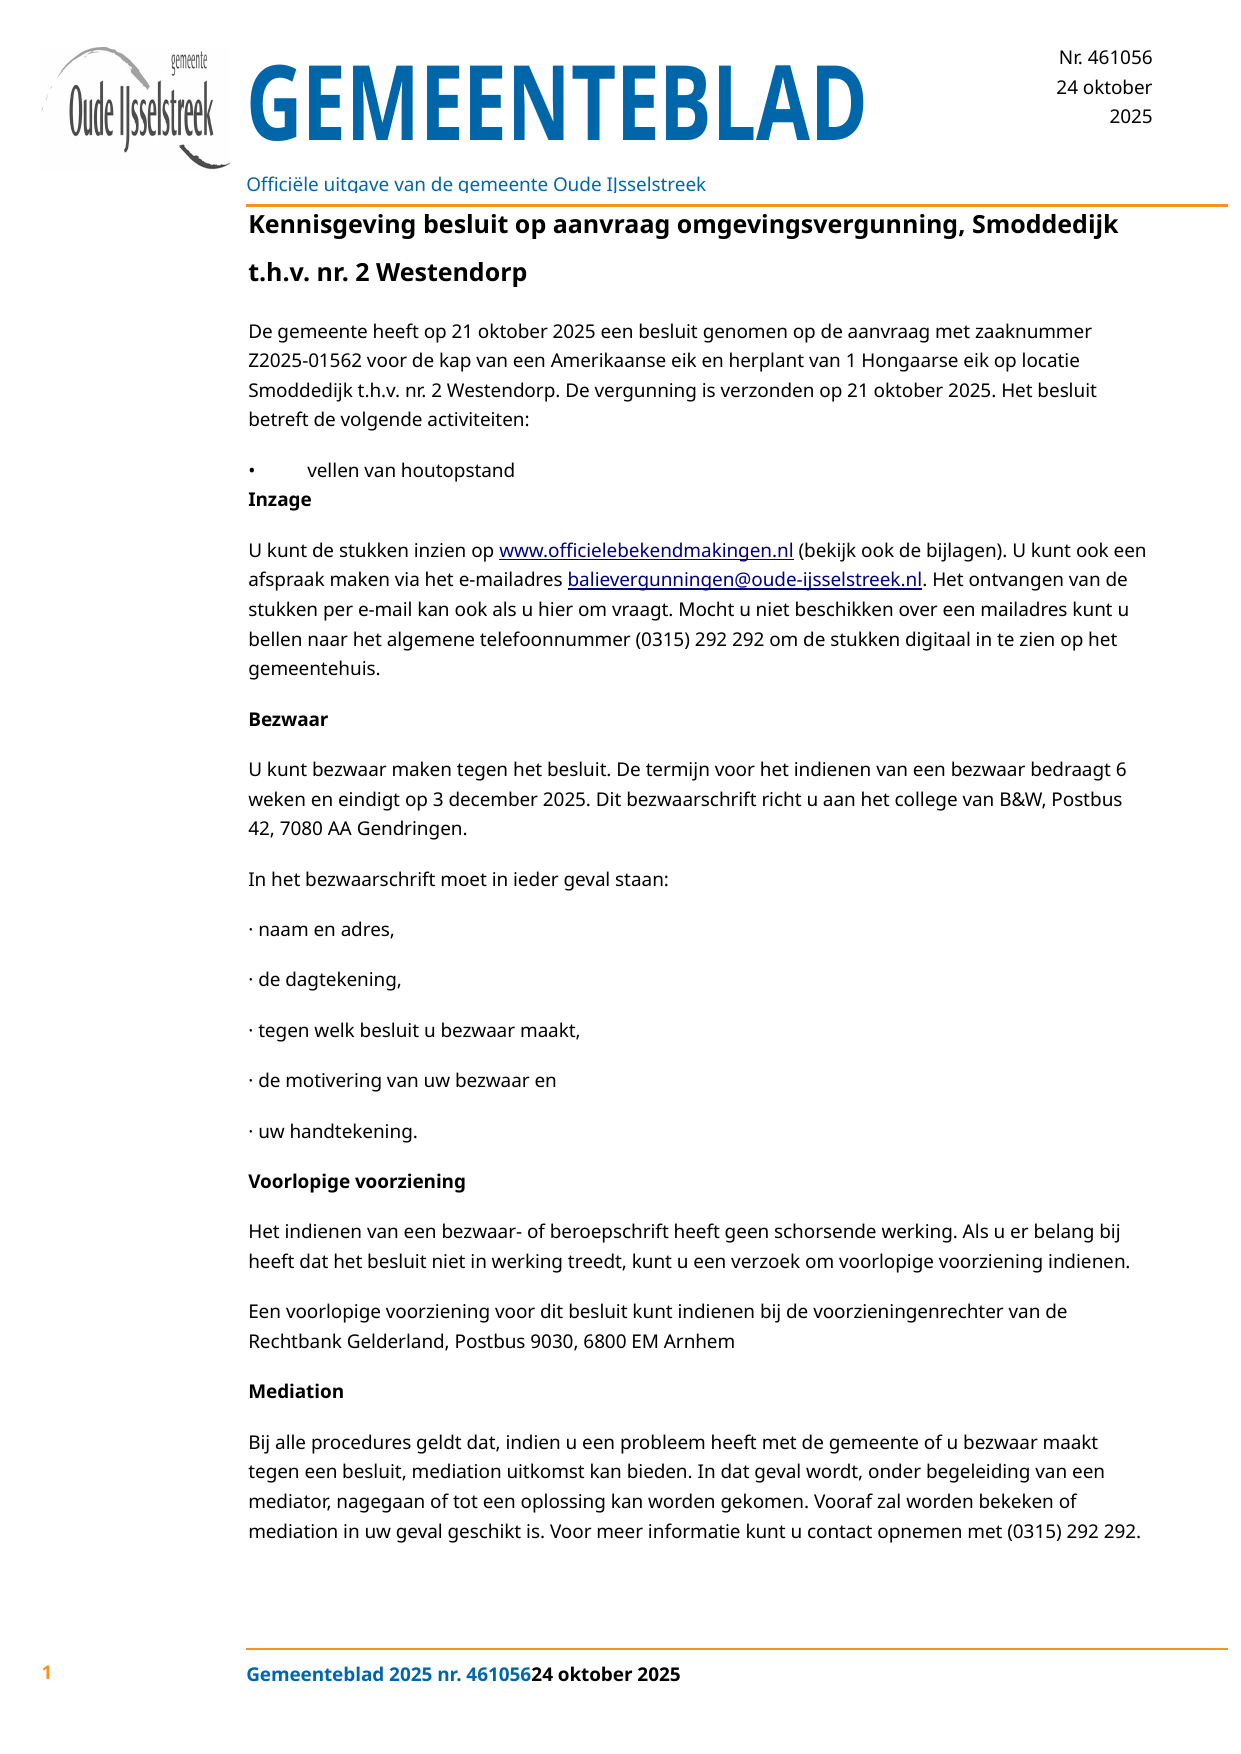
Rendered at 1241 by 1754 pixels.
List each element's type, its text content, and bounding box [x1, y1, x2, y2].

text U kunt bezwaar maken tegen het besluit. De termijn voor het indienen van een bezwaar bedraagt 6 weken en eindigt op 3 december 2025. Dit bezwaarschrift richt u aan het college van B&W, Postbus 42, 7080 AA Gendringen. [248, 756, 1152, 841]
text Voorlopige voorziening [248, 1168, 1152, 1194]
text Kennisgeving besluit op aanvraag omgevingsvergunning, Smoddedijk t.h.v. nr. 2 Westendorp [248, 207, 1152, 288]
text · de dagtekening, [248, 967, 1152, 992]
text Een voorlopige voorziening voor dit besluit kunt indienen bij de voorzieningenrechter van de Rechtbank Gelderland, Postbus 9030, 6800 EM Arnhem [248, 1299, 1152, 1354]
text Bij alle procedures geldt dat, indien u een probleem heeft met de gemeente of u bezwaar maakt tegen een besluit, mediation uitkomst kan bieden. In dat geval wordt, onder begeleiding van een mediator, nagegaan of tot een oplossing kan worden gekomen. Vooraf zal worden bekeken of mediation in uw geval geschikt is. Voor meer informatie kunt u contact opnemen met (0315) 292 292. [248, 1429, 1152, 1544]
text Mediation [248, 1379, 1152, 1404]
text U kunt de stukken inzien op www.officielebekendmakingen.nl (bekijk ook de bijlagen). U kunt ook een afspraak maken via het e-mailadres balievergunningen@oude-ijsselstreek.nl. Het ontvangen van de stukken per e-mail kan ook als u hier om vraagt. Mocht u niet beschikken over een mailadres kunt u bellen naar het algemene telefoonnummer (0315) 292 292 om de stukken digitaal in te zien op het gemeentehuis. [248, 537, 1152, 681]
text Bezwaar [248, 706, 1152, 732]
text · tegen welk besluit u bezwaar maakt, [248, 1017, 1152, 1043]
text · uw handtekening. [248, 1118, 1152, 1144]
text · de motivering van uw bezwaar en [248, 1067, 1152, 1093]
picture [41, 47, 231, 172]
text Het indienen van een bezwaar- of beroepschrift heeft geen schorsende werking. Als u er belang bij heeft dat het besluit niet in werking treedt, kunt u een verzoek om voorlopige voorziening indienen. [248, 1219, 1152, 1274]
text Inzage [248, 487, 1152, 512]
text De gemeente heeft op 21 oktober 2025 een besluit genomen op de aanvraag met zaaknummer Z2025-01562 voor de kap van een Amerikaanse eik en herplant van 1 Hongaarse eik op locatie Smoddedijk t.h.v. nr. 2 Westendorp. De vergunning is verzonden op 21 oktober 2025. Het besluit betreft de volgende activiteiten: [248, 318, 1152, 432]
text In het bezwaarschrift moet in ieder geval staan: [248, 866, 1152, 892]
text · naam en adres, [248, 916, 1152, 942]
list vellen van houtopstand [248, 457, 1152, 483]
